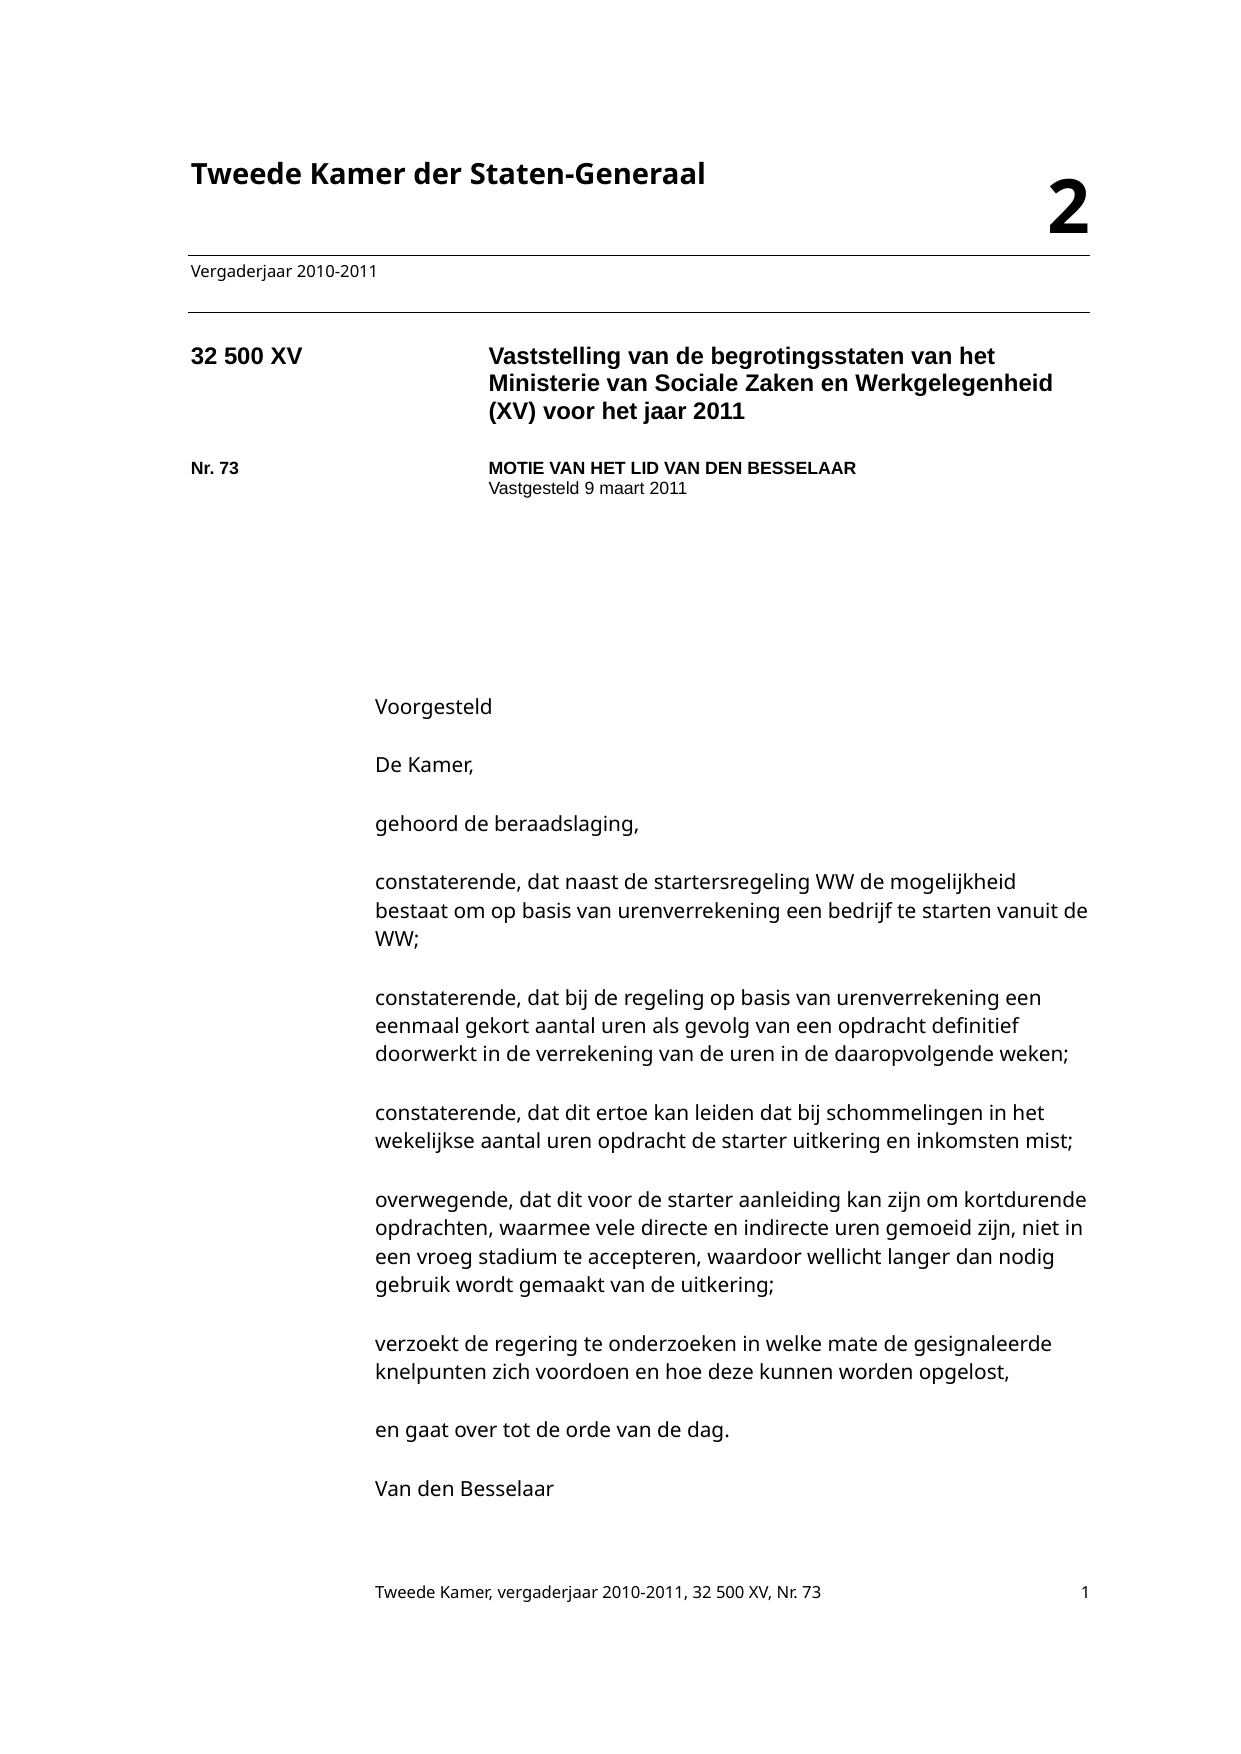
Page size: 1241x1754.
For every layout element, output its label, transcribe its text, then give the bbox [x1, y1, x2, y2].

table_cell Vergaderjaar 2010-2011 [188, 256, 485, 312]
table_cell Nr. 73 [188, 455, 485, 573]
table_cell 32 500 XV [188, 339, 485, 454]
table_cell [485, 256, 1090, 312]
text en gaat over tot de orde van de dag. [375, 1416, 1090, 1444]
text overwegende, dat dit voor de starter aanleiding kan zijn om kortdurende opdrachten, waarmee vele directe en indirecte uren gemoeid zijn, niet in een vroeg stadium te accepteren, waardoor wellicht langer dan nodig gebruik wordt gemaakt van de uitkering; [375, 1185, 1090, 1299]
table_cell [188, 313, 485, 339]
text gehoord de beraadslaging, [375, 809, 1090, 837]
text Van den Besselaar [375, 1474, 1090, 1502]
text De Kamer, [375, 751, 1090, 779]
table_header 2 [910, 150, 1090, 255]
text constaterende, dat bij de regeling op basis van urenverrekening een eenmaal gekort aantal uren als gevolg van een opdracht definitief doorwerkt in de verrekening van de uren in de daaropvolgende weken; [375, 983, 1090, 1068]
table_cell Vaststelling van de begrotingsstaten van het Ministerie van Sociale Zaken en Werkgelegenheid (XV) voor het jaar 2011 [485, 339, 1090, 454]
table_cell MOTIE VAN HET LID VAN DEN BESSELAAR Vastgesteld 9 maart 2011 [485, 455, 1090, 573]
text constaterende, dat naast de startersregeling WW de mogelijkheid bestaat om op basis van urenverrekening een bedrijf te starten vanuit de WW; [375, 867, 1090, 953]
table_header Tweede Kamer der Staten-Generaal [188, 150, 909, 255]
text Voorgesteld [375, 692, 1090, 721]
table_cell [485, 313, 1090, 339]
text constaterende, dat dit ertoe kan leiden dat bij schommelingen in het wekelijkse aantal uren opdracht de starter uitkering en inkomsten mist; [375, 1098, 1090, 1155]
text verzoekt de regering te onderzoeken in welke mate de gesignaleerde knelpunten zich voordoen en hoe deze kunnen worden opgelost, [375, 1329, 1090, 1386]
